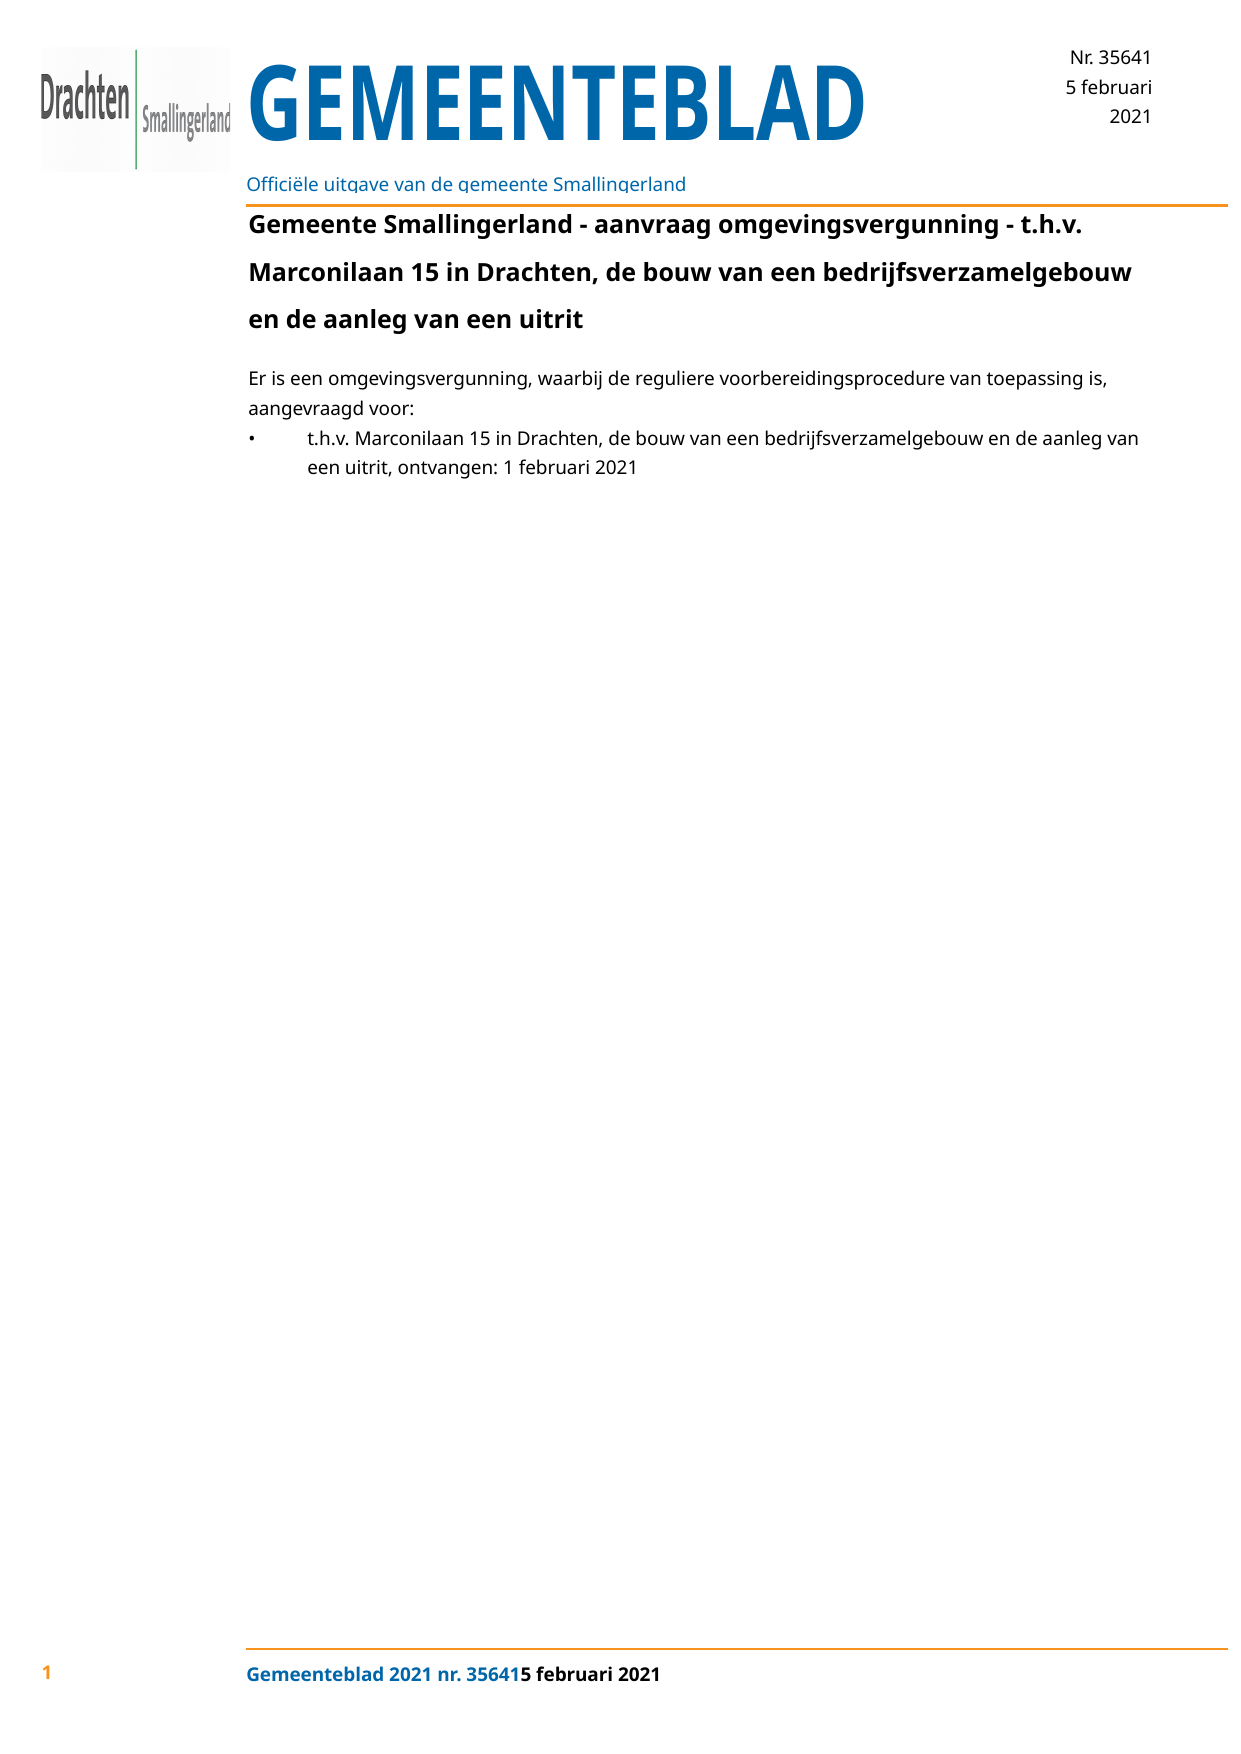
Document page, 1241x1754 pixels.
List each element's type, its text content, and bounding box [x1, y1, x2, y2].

text Er is een omgevingsvergunning, waarbij de reguliere voorbereidingsprocedure van toepassing is, aangevraagd voor: [248, 366, 1152, 421]
list t.h.v. Marconilaan 15 in Drachten, de bouw van een bedrijfsverzamelgebouw en de aanleg van een uitrit, ontvangen: 1 februari 2021 [248, 425, 1152, 480]
picture [41, 47, 231, 172]
text Gemeente Smallingerland - aanvraag omgevingsvergunning - t.h.v. Marconilaan 15 in Drachten, de bouw van een bedrijfsverzamelgebouw en de aanleg van een uitrit [248, 207, 1152, 336]
